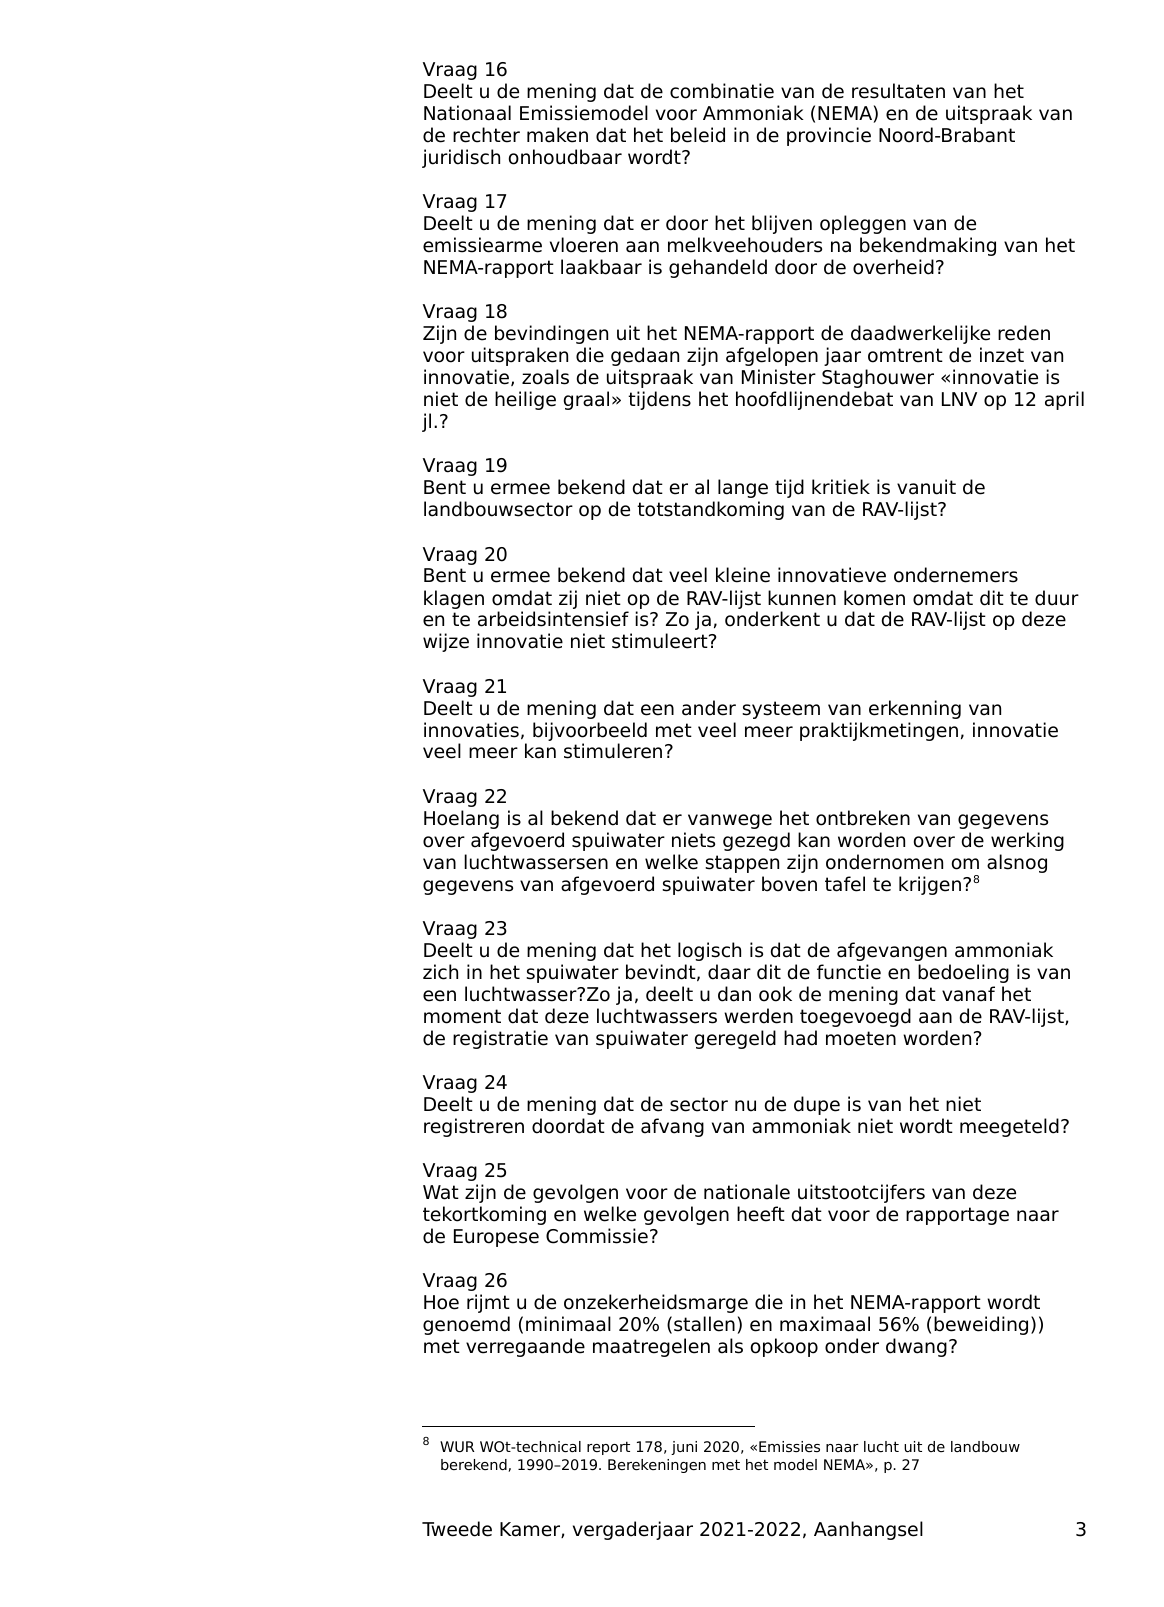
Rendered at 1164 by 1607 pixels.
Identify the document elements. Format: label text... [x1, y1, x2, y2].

text Deelt u de mening dat een ander systeem van erkenning van innovaties, bijvoorbeeld met veel meer praktijkmetingen, innovatie veel meer kan stimuleren? [422, 697, 1087, 763]
text Deelt u de mening dat er door het blijven opleggen van de emissiearme vloeren aan melkveehouders na bekendmaking van het NEMA-rapport laakbaar is gehandeld door de overheid? [422, 213, 1087, 279]
text Bent u ermee bekend dat veel kleine innovatieve ondernemers klagen omdat zij niet op de RAV-lijst kunnen komen omdat dit te duur en te arbeidsintensief is? Zo ja, onderkent u dat de RAV-lijst op deze wijze innovatie niet stimuleert? [422, 565, 1087, 653]
text Vraag 20 [422, 543, 1087, 565]
text Vraag 21 [422, 676, 1087, 697]
text Bent u ermee bekend dat er al lange tijd kritiek is vanuit de landbouwsector op de totstandkoming van de RAV-lijst? [422, 477, 1087, 521]
text Vraag 23 [422, 918, 1087, 940]
text Vraag 18 [422, 301, 1087, 323]
text Vraag 26 [422, 1270, 1087, 1292]
text Vraag 24 [422, 1072, 1087, 1094]
text Deelt u de mening dat de combinatie van de resultaten van het Nationaal Emissiemodel voor Ammoniak (NEMA) en de uitspraak van de rechter maken dat het beleid in de provincie Noord-Brabant juridisch onhoudbaar wordt? [422, 81, 1087, 169]
text Vraag 16 [422, 59, 1087, 81]
text Zijn de bevindingen uit het NEMA-rapport de daadwerkelijke reden voor uitspraken die gedaan zijn afgelopen jaar omtrent de inzet van innovatie, zoals de uitspraak van Minister Staghouwer «innovatie is niet de heilige graal» tijdens het hoofdlijnendebat van LNV op 12 april jl.? [422, 323, 1087, 433]
text Hoe rijmt u de onzekerheidsmarge die in het NEMA-rapport wordt genoemd (minimaal 20% (stallen) en maximaal 56% (beweiding)) met verregaande maatregelen als opkoop onder dwang? [422, 1292, 1087, 1358]
text Hoelang is al bekend dat er vanwege het ontbreken van gegevens over afgevoerd spuiwater niets gezegd kan worden over de werking van luchtwassersen en welke stappen zijn ondernomen om alsnog gegevens van afgevoerd spuiwater boven tafel te krijgen? [422, 808, 1087, 896]
text WUR WOt-technical report 178, juni 2020, «Emissies naar lucht uit de landbouw berekend, 1990–2019. Berekeningen met het model NEMA», p. 27 [422, 1435, 1087, 1474]
text Vraag 22 [422, 786, 1087, 808]
text Deelt u de mening dat het logisch is dat de afgevangen ammoniak zich in het spuiwater bevindt, daar dit de functie en bedoeling is van een luchtwasser?Zo ja, deelt u dan ook de mening dat vanaf het moment dat deze luchtwassers werden toegevoegd aan de RAV-lijst, de registratie van spuiwater geregeld had moeten worden? [422, 940, 1087, 1049]
text Vraag 25 [422, 1160, 1087, 1182]
text Deelt u de mening dat de sector nu de dupe is van het niet registreren doordat de afvang van ammoniak niet wordt meegeteld? [422, 1094, 1087, 1138]
text Vraag 17 [422, 191, 1087, 213]
text Wat zijn de gevolgen voor de nationale uitstootcijfers van deze tekortkoming en welke gevolgen heeft dat voor de rapportage naar de Europese Commissie? [422, 1182, 1087, 1248]
text Vraag 19 [422, 455, 1087, 477]
